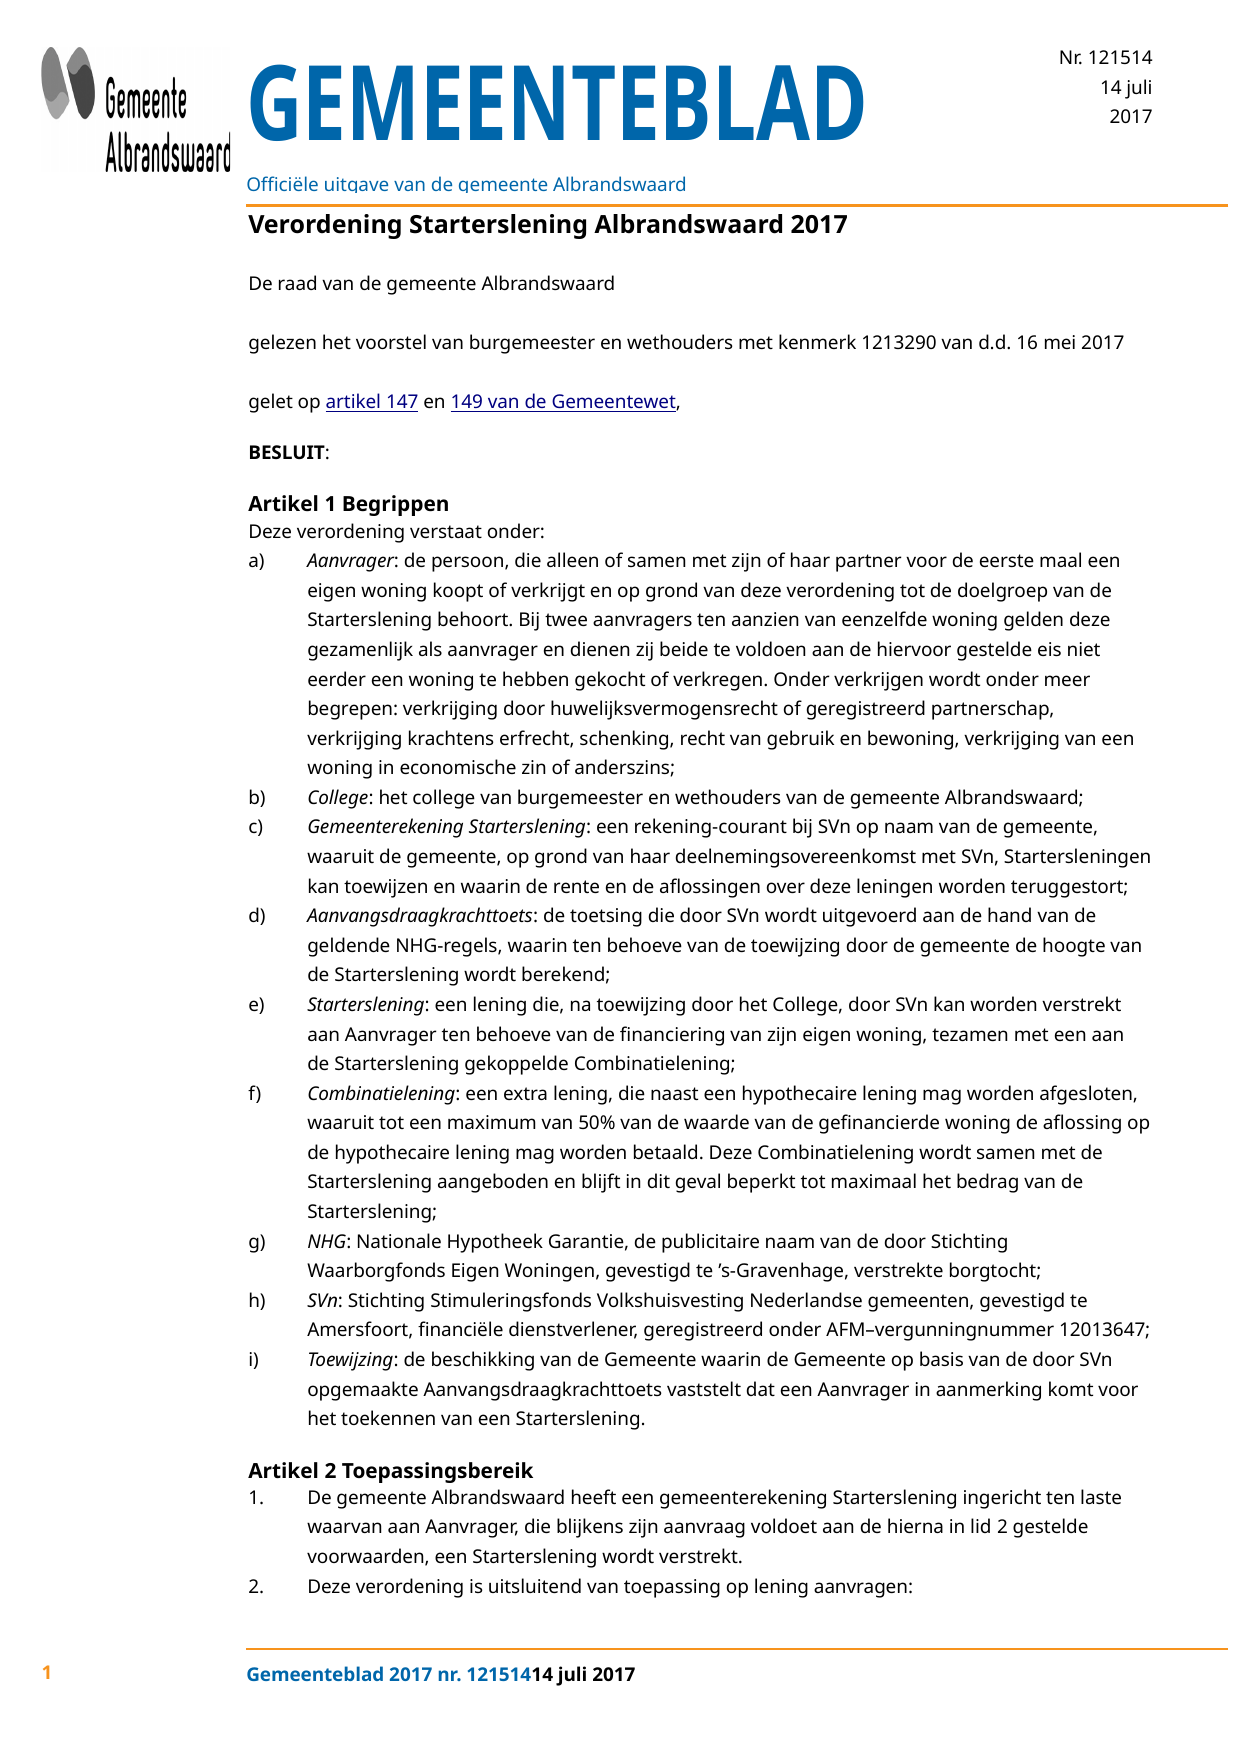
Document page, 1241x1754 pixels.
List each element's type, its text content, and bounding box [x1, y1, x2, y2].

text gelet op artikel 147 en 149 van de Gemeentewet, [248, 389, 1152, 414]
text Artikel 2 Toepassingsbereik [248, 1456, 1152, 1484]
list Toewijzing: de beschikking van de Gemeente waarin de Gemeente op basis van de door SVn opgemaakte Aanvangsdraagkrachttoets vaststelt dat een Aanvrager in aanmerking komt voor het toekennen van een Starterslening. [248, 1346, 1152, 1431]
picture [41, 47, 231, 172]
text Deze verordening verstaat onder: [248, 518, 1152, 543]
list NHG: Nationale Hypotheek Garantie, de publicitaire naam van de door Stichting Waarborgfonds Eigen Woningen, gevestigd te ’s-Gravenhage, verstrekte borgtocht; [248, 1228, 1152, 1283]
text gelezen het voorstel van burgemeester en wethouders met kenmerk 1213290 van d.d. 16 mei 2017 [248, 329, 1152, 355]
list Aanvangsdraagkrachttoets: de toetsing die door SVn wordt uitgevoerd aan de hand van de geldende NHG-regels, waarin ten behoeve van de toewijzing door de gemeente de hoogte van de Starterslening wordt berekend; [248, 902, 1152, 987]
list Gemeenterekening Starterslening: een rekening-courant bij SVn op naam van de gemeente, waaruit de gemeente, op grond van haar deelnemingsovereenkomst met SVn, Startersleningen kan toewijzen en waarin de rente en de aflossingen over deze leningen worden teruggestort; [248, 814, 1152, 898]
list De gemeente Albrandswaard heeft een gemeenterekening Starterslening ingericht ten laste waarvan aan Aanvrager, die blijkens zijn aanvraag voldoet aan de hierna in lid 2 gestelde voorwaarden, een Starterslening wordt verstrekt. [248, 1484, 1152, 1569]
text Verordening Starterslening Albrandswaard 2017 [248, 207, 1152, 241]
text Artikel 1 Begrippen [248, 489, 1152, 518]
text BESLUIT: [248, 439, 1152, 465]
list Starterslening: een lening die, na toewijzing door het College, door SVn kan worden verstrekt aan Aanvrager ten behoeve van de financiering van zijn eigen woning, tezamen met een aan de Starterslening gekoppelde Combinatielening; [248, 991, 1152, 1076]
list College: het college van burgemeester en wethouders van de gemeente Albrandswaard; [248, 784, 1152, 810]
list Aanvrager: de persoon, die alleen of samen met zijn of haar partner voor de eerste maal een eigen woning koopt of verkrijgt en op grond van deze verordening tot de doelgroep van de Starterslening behoort. Bij twee aanvragers ten aanzien van eenzelfde woning gelden deze gezamenlijk als aanvrager en dienen zij beide te voldoen aan de hiervoor gestelde eis niet eerder een woning te hebben gekocht of verkregen. Onder verkrijgen wordt onder meer begrepen: verkrijging door huwelijksvermogensrecht of geregistreerd partnerschap, verkrijging krachtens erfrecht, schenking, recht van gebruik en bewoning, verkrijging van een woning in economische zin of anderszins; [248, 547, 1152, 780]
list SVn: Stichting Stimuleringsfonds Volkshuisvesting Nederlandse gemeenten, gevestigd te Amersfoort, financiële dienstverlener, geregistreerd onder AFM–vergunningnummer 12013647; [248, 1287, 1152, 1342]
text De raad van de gemeente Albrandswaard [248, 270, 1152, 296]
list Deze verordening is uitsluitend van toepassing op lening aanvragen: [248, 1573, 1152, 1599]
list Combinatielening: een extra lening, die naast een hypothecaire lening mag worden afgesloten, waaruit tot een maximum van 50% van de waarde van de gefinancierde woning de aflossing op de hypothecaire lening mag worden betaald. Deze Combinatielening wordt samen met de Starterslening aangeboden en blijft in dit geval beperkt tot maximaal het bedrag van de Starterslening; [248, 1080, 1152, 1224]
